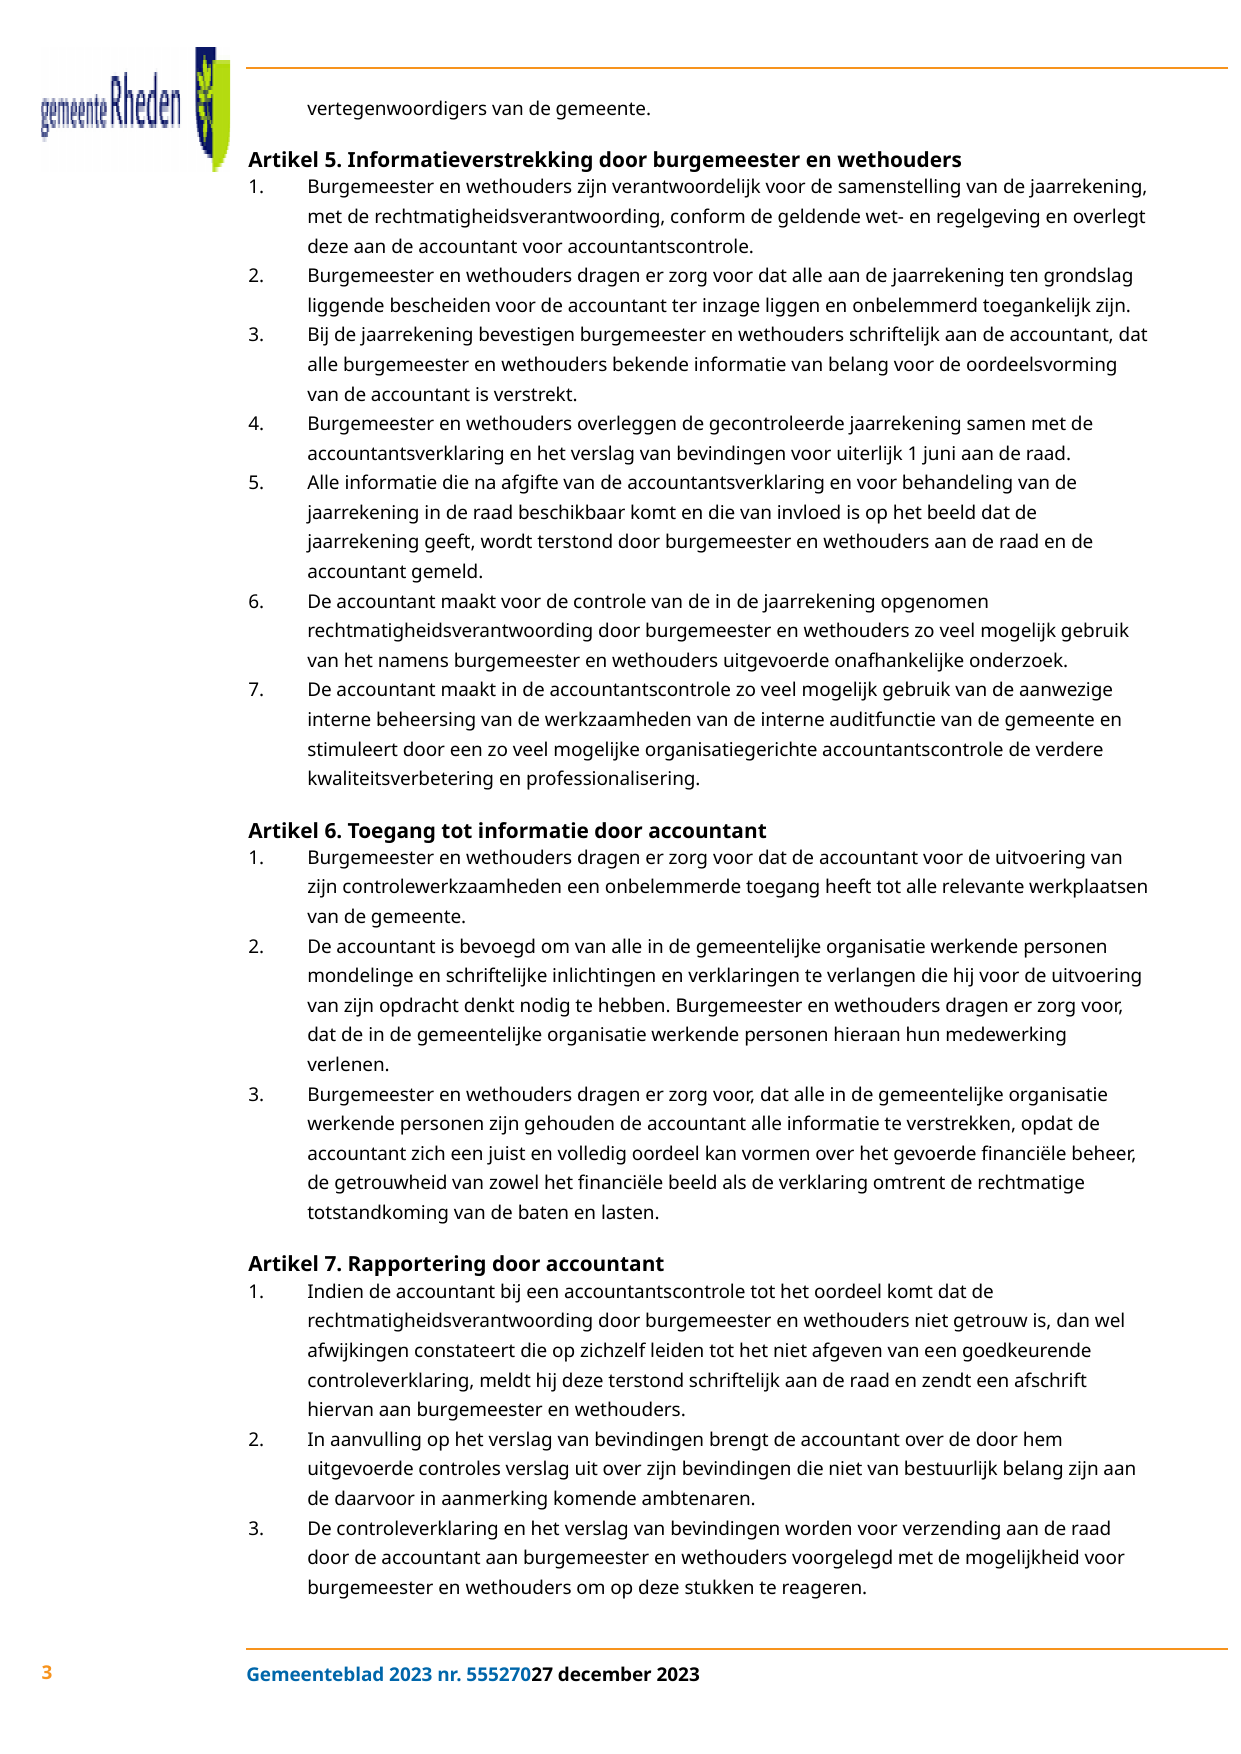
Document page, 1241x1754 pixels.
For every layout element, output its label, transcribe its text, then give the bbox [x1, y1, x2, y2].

list De accountant maakt voor de controle van de in de jaarrekening opgenomen rechtmatigheidsverantwoording door burgemeester en wethouders zo veel mogelijk gebruik van het namens burgemeester en wethouders uitgevoerde onafhankelijke onderzoek. [248, 588, 1152, 673]
list Alle informatie die na afgifte van de accountantsverklaring en voor behandeling van de jaarrekening in de raad beschikbaar komt en die van invloed is op het beeld dat de jaarrekening geeft, wordt terstond door burgemeester en wethouders aan de raad en de accountant gemeld. [248, 469, 1152, 584]
list Burgemeester en wethouders dragen er zorg voor dat alle aan de jaarrekening ten grondslag liggende bescheiden voor de accountant ter inzage liggen en onbelemmerd toegankelijk zijn. [248, 262, 1152, 318]
picture [41, 47, 231, 172]
list In aanvulling op het verslag van bevindingen brengt de accountant over de door hem uitgevoerde controles verslag uit over zijn bevindingen die niet van bestuurlijk belang zijn aan de daarvoor in aanmerking komende ambtenaren. [248, 1426, 1152, 1511]
text Artikel 7. Rapportering door accountant [248, 1249, 1152, 1278]
list De accountant maakt in de accountantscontrole zo veel mogelijk gebruik van de aanwezige interne beheersing van de werkzaamheden van de interne auditfunctie van de gemeente en stimuleert door een zo veel mogelijke organisatiegerichte accountantscontrole de verdere kwaliteitsverbetering en professionalisering. [248, 677, 1152, 791]
list De accountant is bevoegd om van alle in de gemeentelijke organisatie werkende personen mondelinge en schriftelijke inlichtingen en verklaringen te verlangen die hij voor de uitvoering van zijn opdracht denkt nodig te hebben. Burgemeester en wethouders dragen er zorg voor, dat de in de gemeentelijke organisatie werkende personen hieraan hun medewerking verlenen. [248, 933, 1152, 1077]
list vertegenwoordigers van de gemeente. [248, 95, 1152, 121]
list Burgemeester en wethouders dragen er zorg voor, dat alle in de gemeentelijke organisatie werkende personen zijn gehouden de accountant alle informatie te verstrekken, opdat de accountant zich een juist en volledig oordeel kan vormen over het gevoerde financiële beheer, de getrouwheid van zowel het financiële beeld als de verklaring omtrent de rechtmatige totstandkoming van de baten en lasten. [248, 1081, 1152, 1225]
list Burgemeester en wethouders overleggen de gecontroleerde jaarrekening samen met de accountantsverklaring en het verslag van bevindingen voor uiterlijk 1 juni aan de raad. [248, 410, 1152, 466]
text Artikel 6. Toegang tot informatie door accountant [248, 816, 1152, 844]
list Burgemeester en wethouders zijn verantwoordelijk voor de samenstelling van de jaarrekening, met de rechtmatigheidsverantwoording, conform de geldende wet- en regelgeving en overlegt deze aan de accountant voor accountantscontrole. [248, 174, 1152, 258]
list Indien de accountant bij een accountantscontrole tot het oordeel komt dat de rechtmatigheidsverantwoording door burgemeester en wethouders niet getrouw is, dan wel afwijkingen constateert die op zichzelf leiden tot het niet afgeven van een goedkeurende controleverklaring, meldt hij deze terstond schriftelijk aan de raad en zendt een afschrift hiervan aan burgemeester en wethouders. [248, 1278, 1152, 1422]
list Burgemeester en wethouders dragen er zorg voor dat de accountant voor de uitvoering van zijn controlewerkzaamheden een onbelemmerde toegang heeft tot alle relevante werkplaatsen van de gemeente. [248, 844, 1152, 929]
list Bij de jaarrekening bevestigen burgemeester en wethouders schriftelijk aan de accountant, dat alle burgemeester en wethouders bekende informatie van belang voor de oordeelsvorming van de accountant is verstrekt. [248, 322, 1152, 406]
list De controleverklaring en het verslag van bevindingen worden voor verzending aan de raad door de accountant aan burgemeester en wethouders voorgelegd met de mogelijkheid voor burgemeester en wethouders om op deze stukken te reageren. [248, 1515, 1152, 1599]
text Artikel 5. Informatieverstrekking door burgemeester en wethouders [248, 145, 1152, 174]
